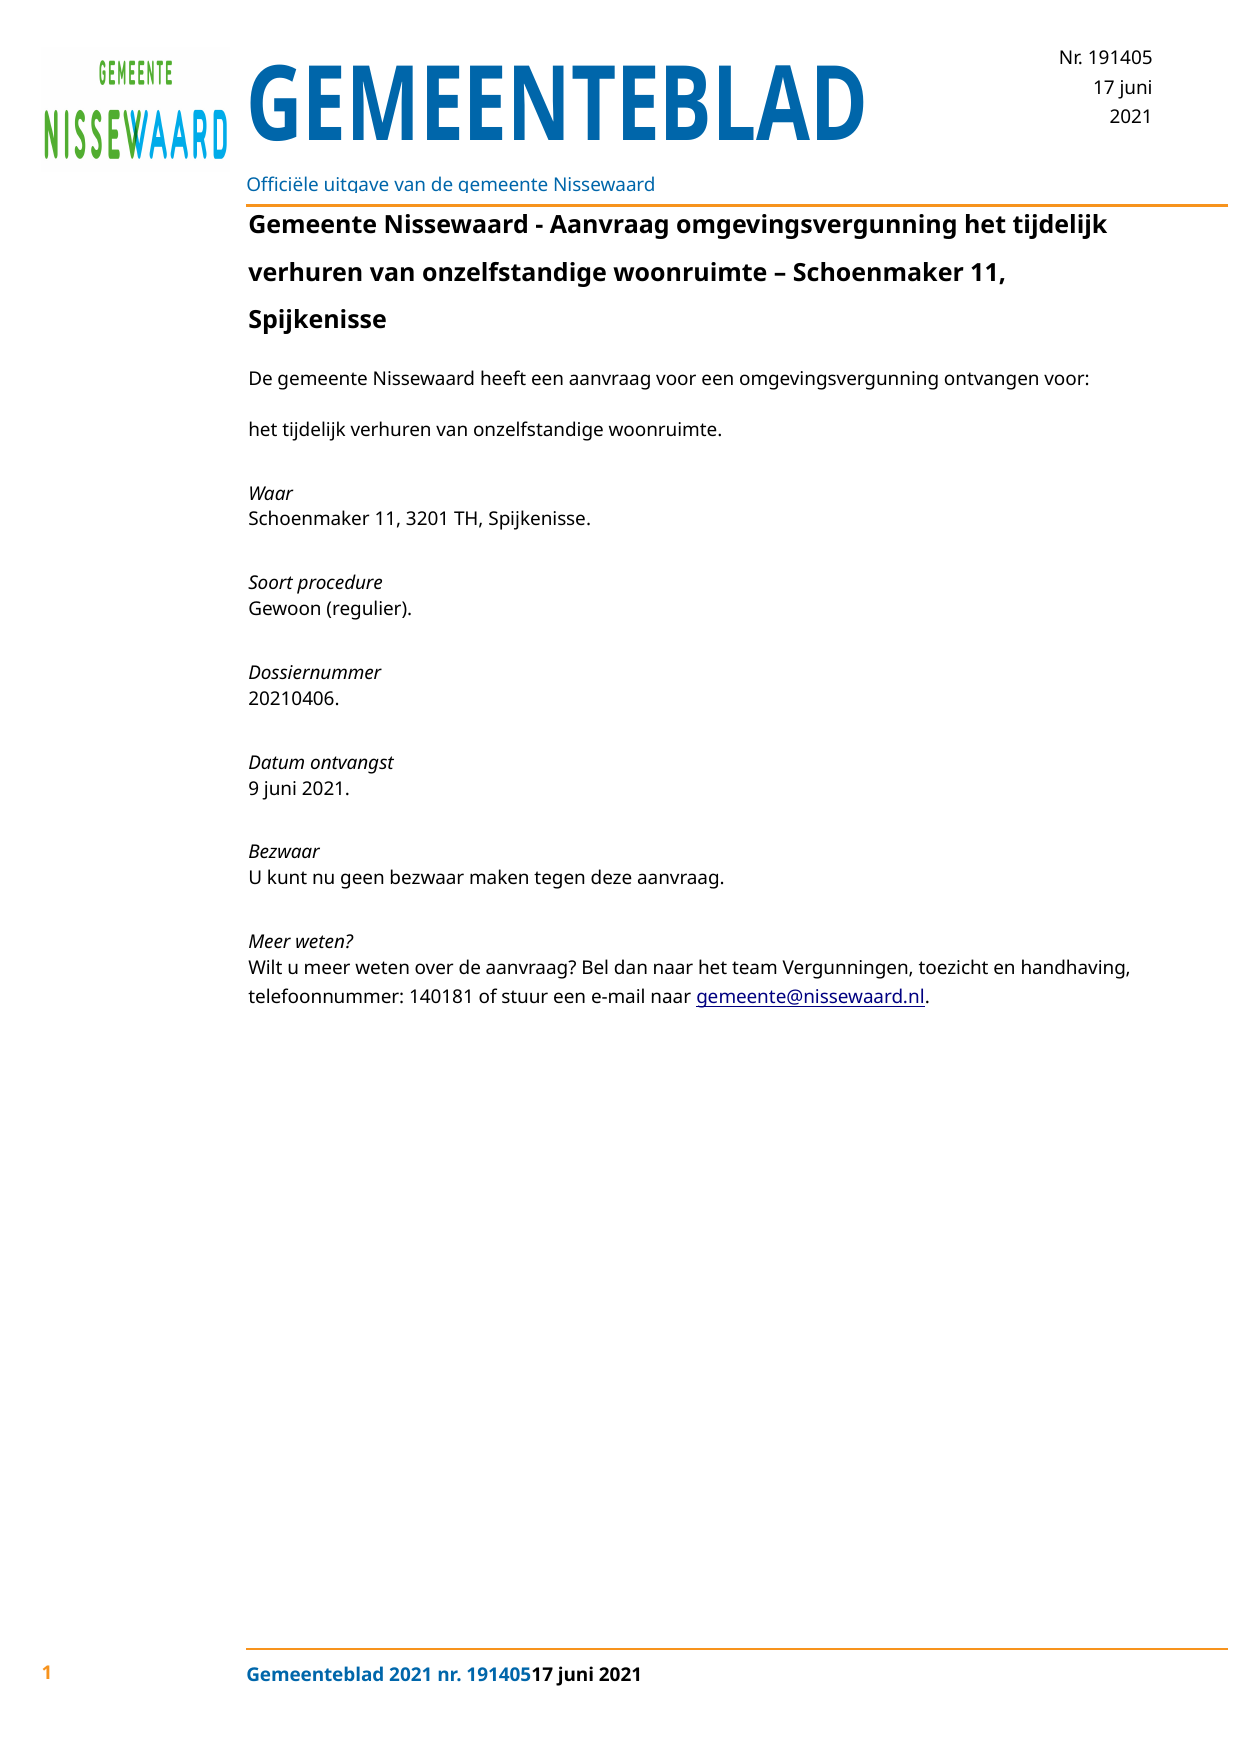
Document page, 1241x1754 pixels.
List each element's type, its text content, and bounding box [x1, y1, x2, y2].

text U kunt nu geen bezwaar maken tegen deze aanvraag. [248, 864, 1152, 890]
text Soort procedure [248, 569, 1152, 595]
text 9 juni 2021. [248, 775, 1152, 800]
text Waar [248, 480, 1152, 506]
text Schoenmaker 11, 3201 TH, Spijkenisse. [248, 506, 1152, 531]
text het tijdelijk verhuren van onzelfstandige woonruimte. [248, 416, 1152, 442]
text De gemeente Nissewaard heeft een aanvraag voor een omgevingsvergunning ontvangen voor: [248, 366, 1152, 391]
picture [41, 47, 231, 172]
text 20210406. [248, 685, 1152, 711]
text Gewoon (regulier). [248, 595, 1152, 621]
text Datum ontvangst [248, 749, 1152, 775]
text Meer weten? [248, 928, 1152, 954]
text Bezwaar [248, 839, 1152, 864]
text Gemeente Nissewaard - Aanvraag omgevingsvergunning het tijdelijk verhuren van onzelfstandige woonruimte – Schoenmaker 11, Spijkenisse [248, 207, 1152, 336]
text Dossiernummer [248, 659, 1152, 685]
text Wilt u meer weten over de aanvraag? Bel dan naar het team Vergunningen, toezicht en handhaving, telefoonnummer: 140181 of stuur een e-mail naar gemeente@nissewaard.nl. [248, 954, 1152, 1009]
